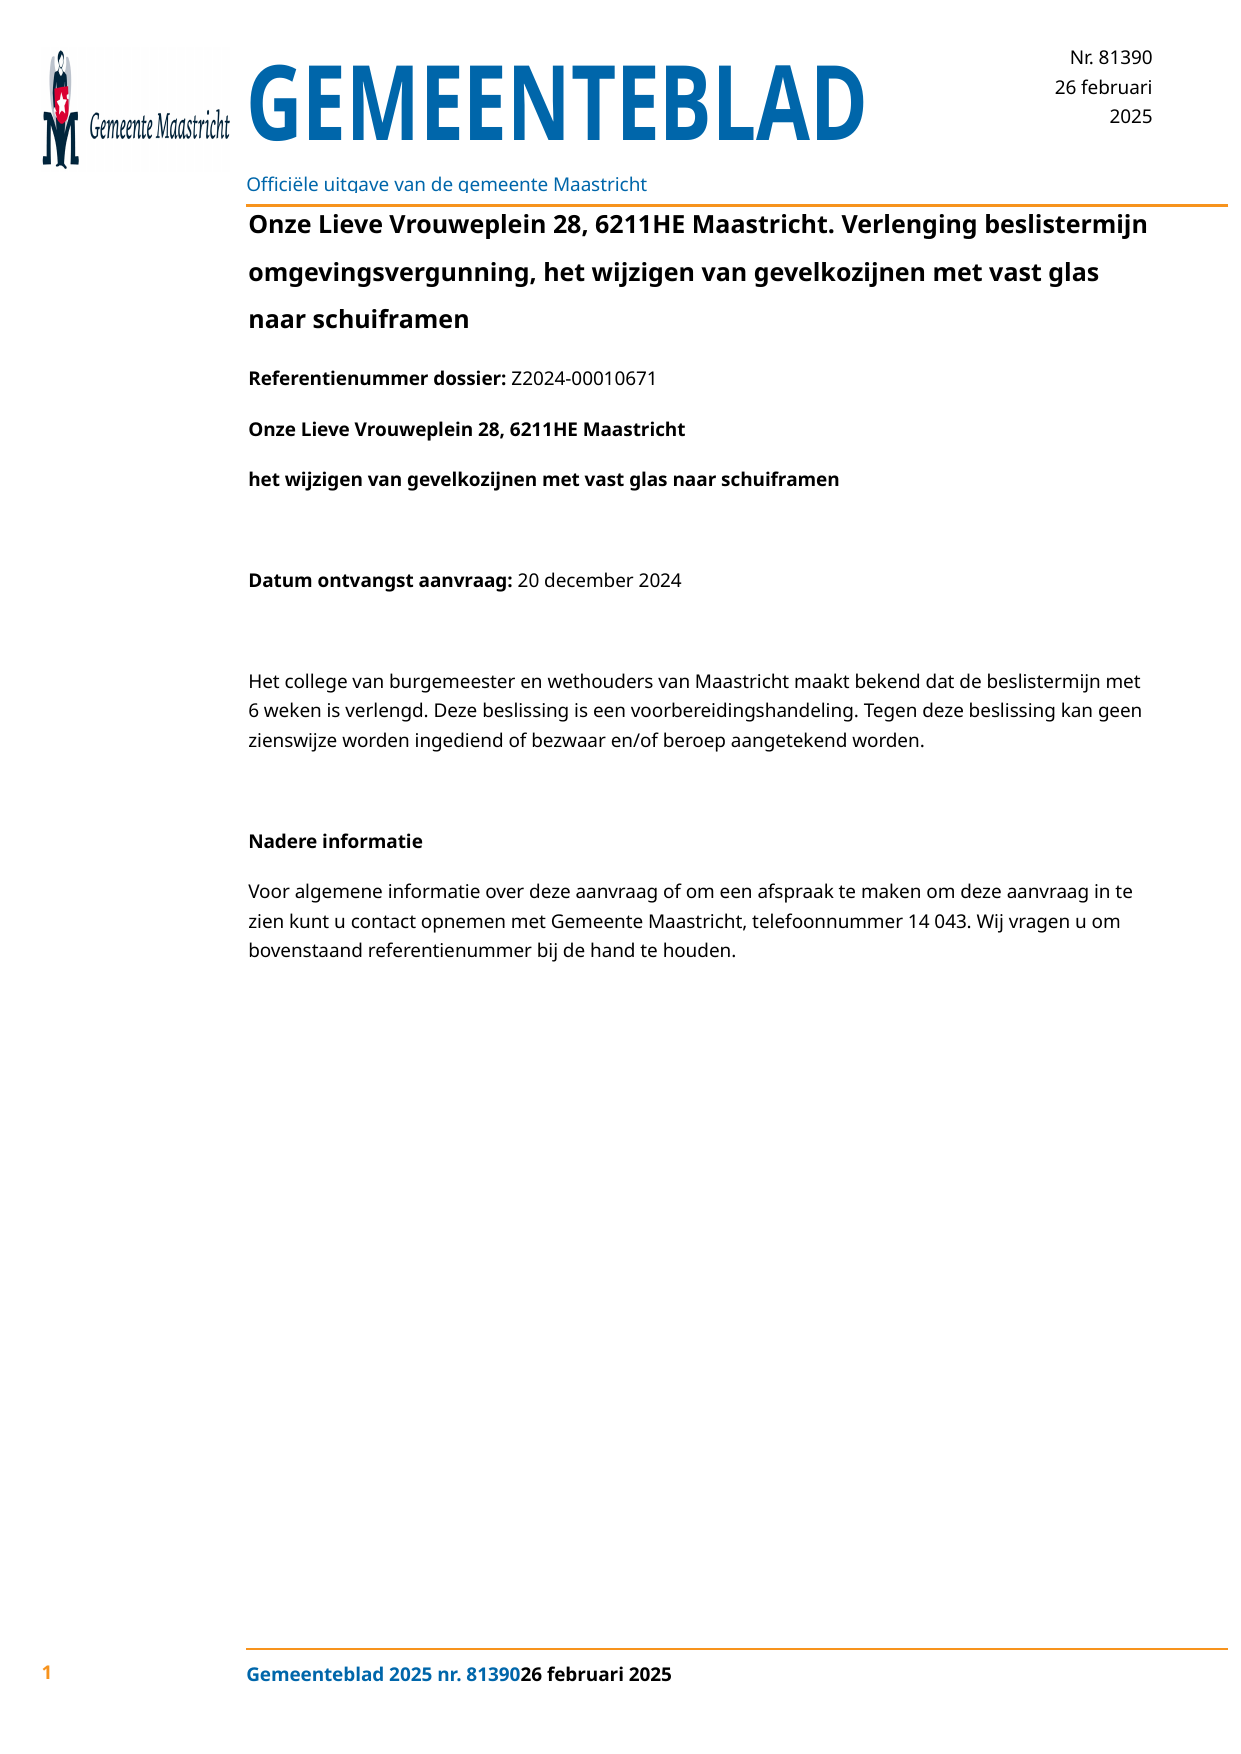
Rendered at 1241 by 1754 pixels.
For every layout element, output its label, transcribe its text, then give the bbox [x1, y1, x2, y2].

text Onze Lieve Vrouweplein 28, 6211HE Maastricht [248, 416, 1152, 442]
text Datum ontvangst aanvraag: 20 december 2024 [248, 567, 1152, 593]
text Onze Lieve Vrouweplein 28, 6211HE Maastricht. Verlenging beslistermijn omgevingsvergunning, het wijzigen van gevelkozijnen met vast glas naar schuiframen [248, 207, 1152, 336]
text het wijzigen van gevelkozijnen met vast glas naar schuiframen [248, 466, 1152, 492]
text Voor algemene informatie over deze aanvraag of om een afspraak te maken om deze aanvraag in te zien kunt u contact opnemen met Gemeente Maastricht, telefoonnummer 14 043. Wij vragen u om bovenstaand referentienummer bij de hand te houden. [248, 878, 1152, 963]
text Referentienummer dossier: Z2024-00010671 [248, 366, 1152, 391]
text Het college van burgemeester en wethouders van Maastricht maakt bekend dat de beslistermijn met 6 weken is verlengd. Deze beslissing is een voorbereidingshandeling. Tegen deze beslissing kan geen zienswijze worden ingediend of bezwaar en/of beroep aangetekend worden. [248, 668, 1152, 753]
text Nadere informatie [248, 828, 1152, 854]
picture [41, 47, 231, 172]
